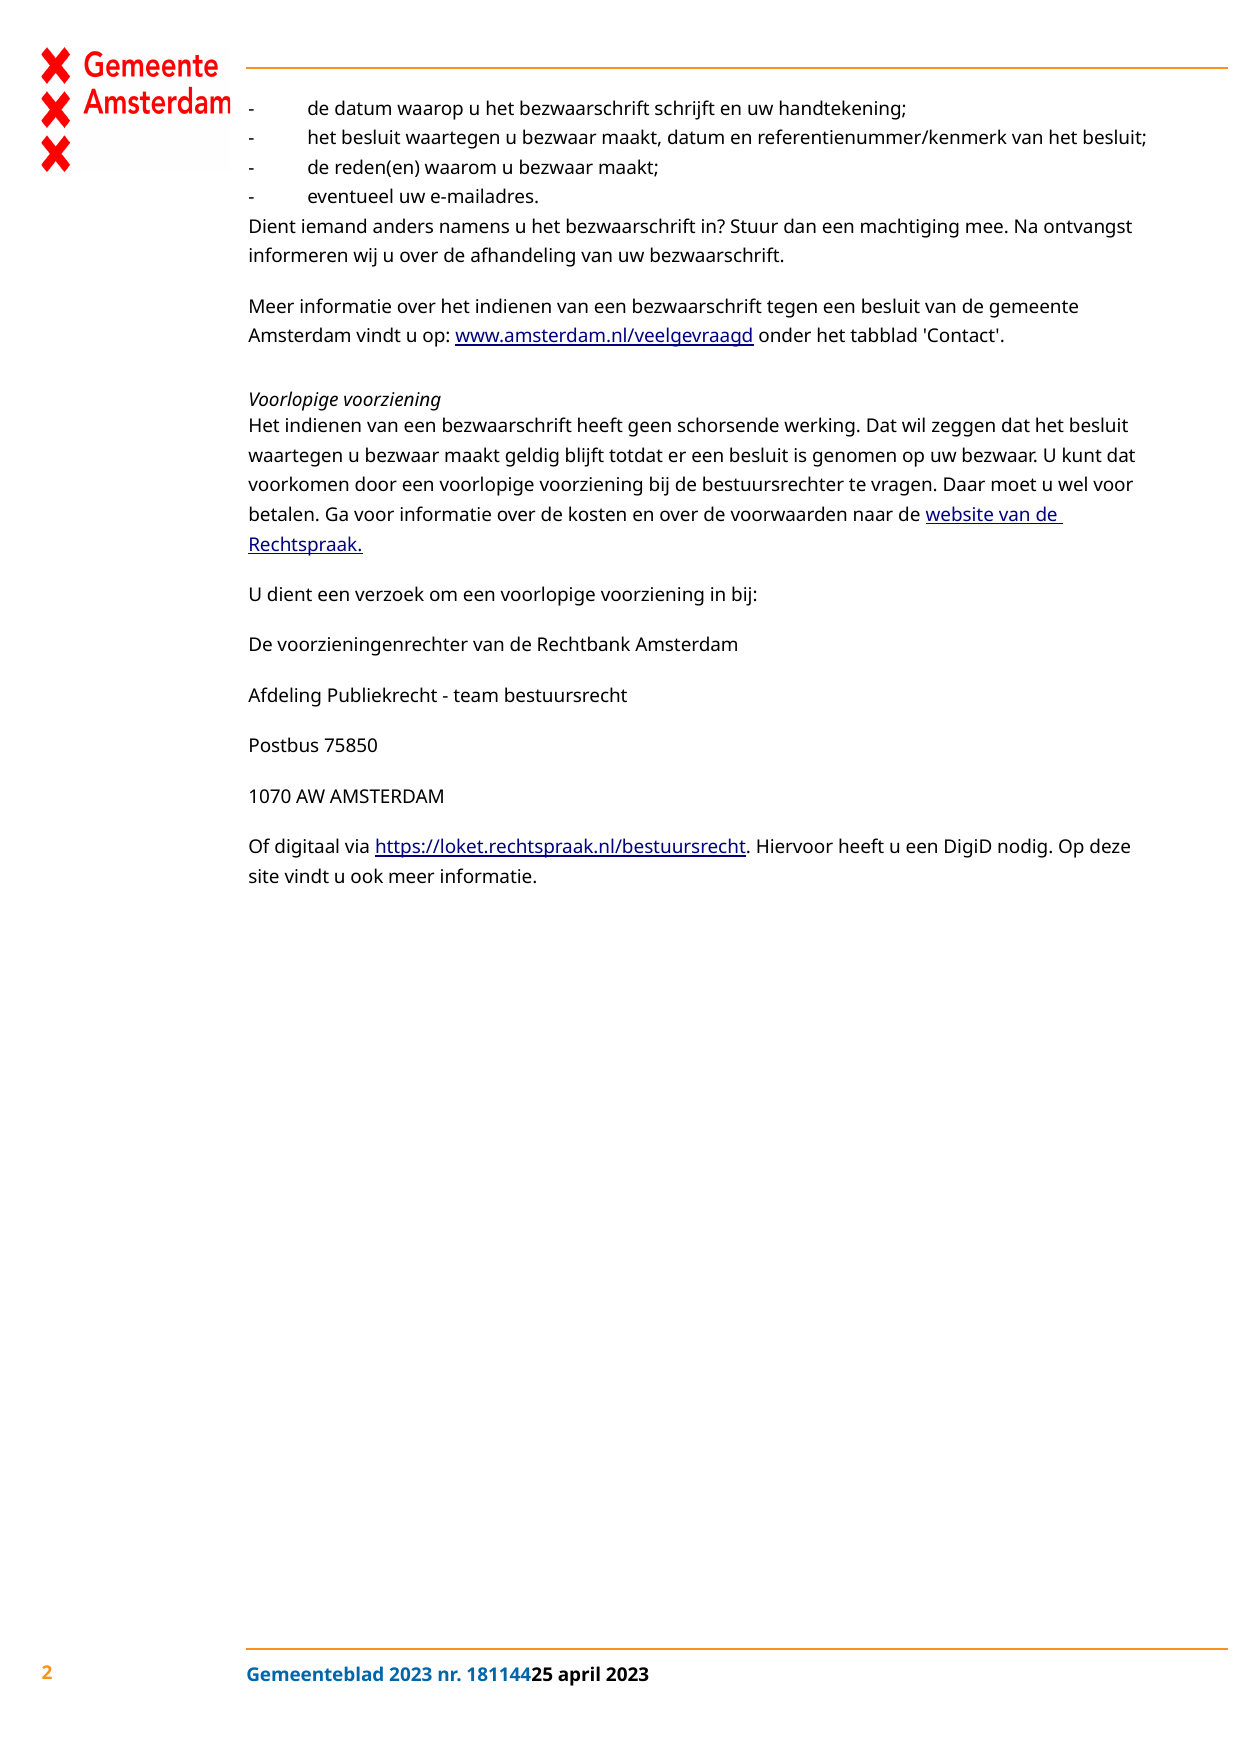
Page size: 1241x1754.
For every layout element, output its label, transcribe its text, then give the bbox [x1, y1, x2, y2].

text Dient iemand anders namens u het bezwaarschrift in? Stuur dan een machtiging mee. Na ontvangst informeren wij u over de afhandeling van uw bezwaarschrift. [248, 213, 1152, 268]
text Afdeling Publiekrecht - team bestuursrecht [248, 682, 1152, 708]
text De voorzieningenrechter van de Rechtbank Amsterdam [248, 632, 1152, 657]
picture [41, 47, 231, 172]
text Voorlopige voorziening [248, 387, 1152, 412]
text Meer informatie over het indienen van een bezwaarschrift tegen een besluit van de gemeente Amsterdam vindt u op: www.amsterdam.nl/veelgevraagd onder het tabblad 'Contact'. [248, 293, 1152, 348]
text Postbus 75850 [248, 732, 1152, 758]
text Of digitaal via https://loket.rechtspraak.nl/bestuursrecht. Hiervoor heeft u een DigiD nodig. Op deze site vindt u ook meer informatie. [248, 833, 1152, 888]
text Het indienen van een bezwaarschrift heeft geen schorsende werking. Dat wil zeggen dat het besluit waartegen u bezwaar maakt geldig blijft totdat er een besluit is genomen op uw bezwaar. U kunt dat voorkomen door een voorlopige voorziening bij de bestuursrechter te vragen. Daar moet u wel voor betalen. Ga voor informatie over de kosten en over de voorwaarden naar de website van de Rechtspraak. [248, 412, 1152, 556]
list het besluit waartegen u bezwaar maakt, datum en referentienummer/kenmerk van het besluit; [248, 124, 1152, 150]
list de datum waarop u het bezwaarschrift schrijft en uw handtekening; [248, 95, 1152, 121]
list de reden(en) waarom u bezwaar maakt; [248, 154, 1152, 180]
text 1070 AW AMSTERDAM [248, 783, 1152, 808]
text U dient een verzoek om een voorlopige voorziening in bij: [248, 581, 1152, 607]
list eventueel uw e-mailadres. [248, 183, 1152, 209]
